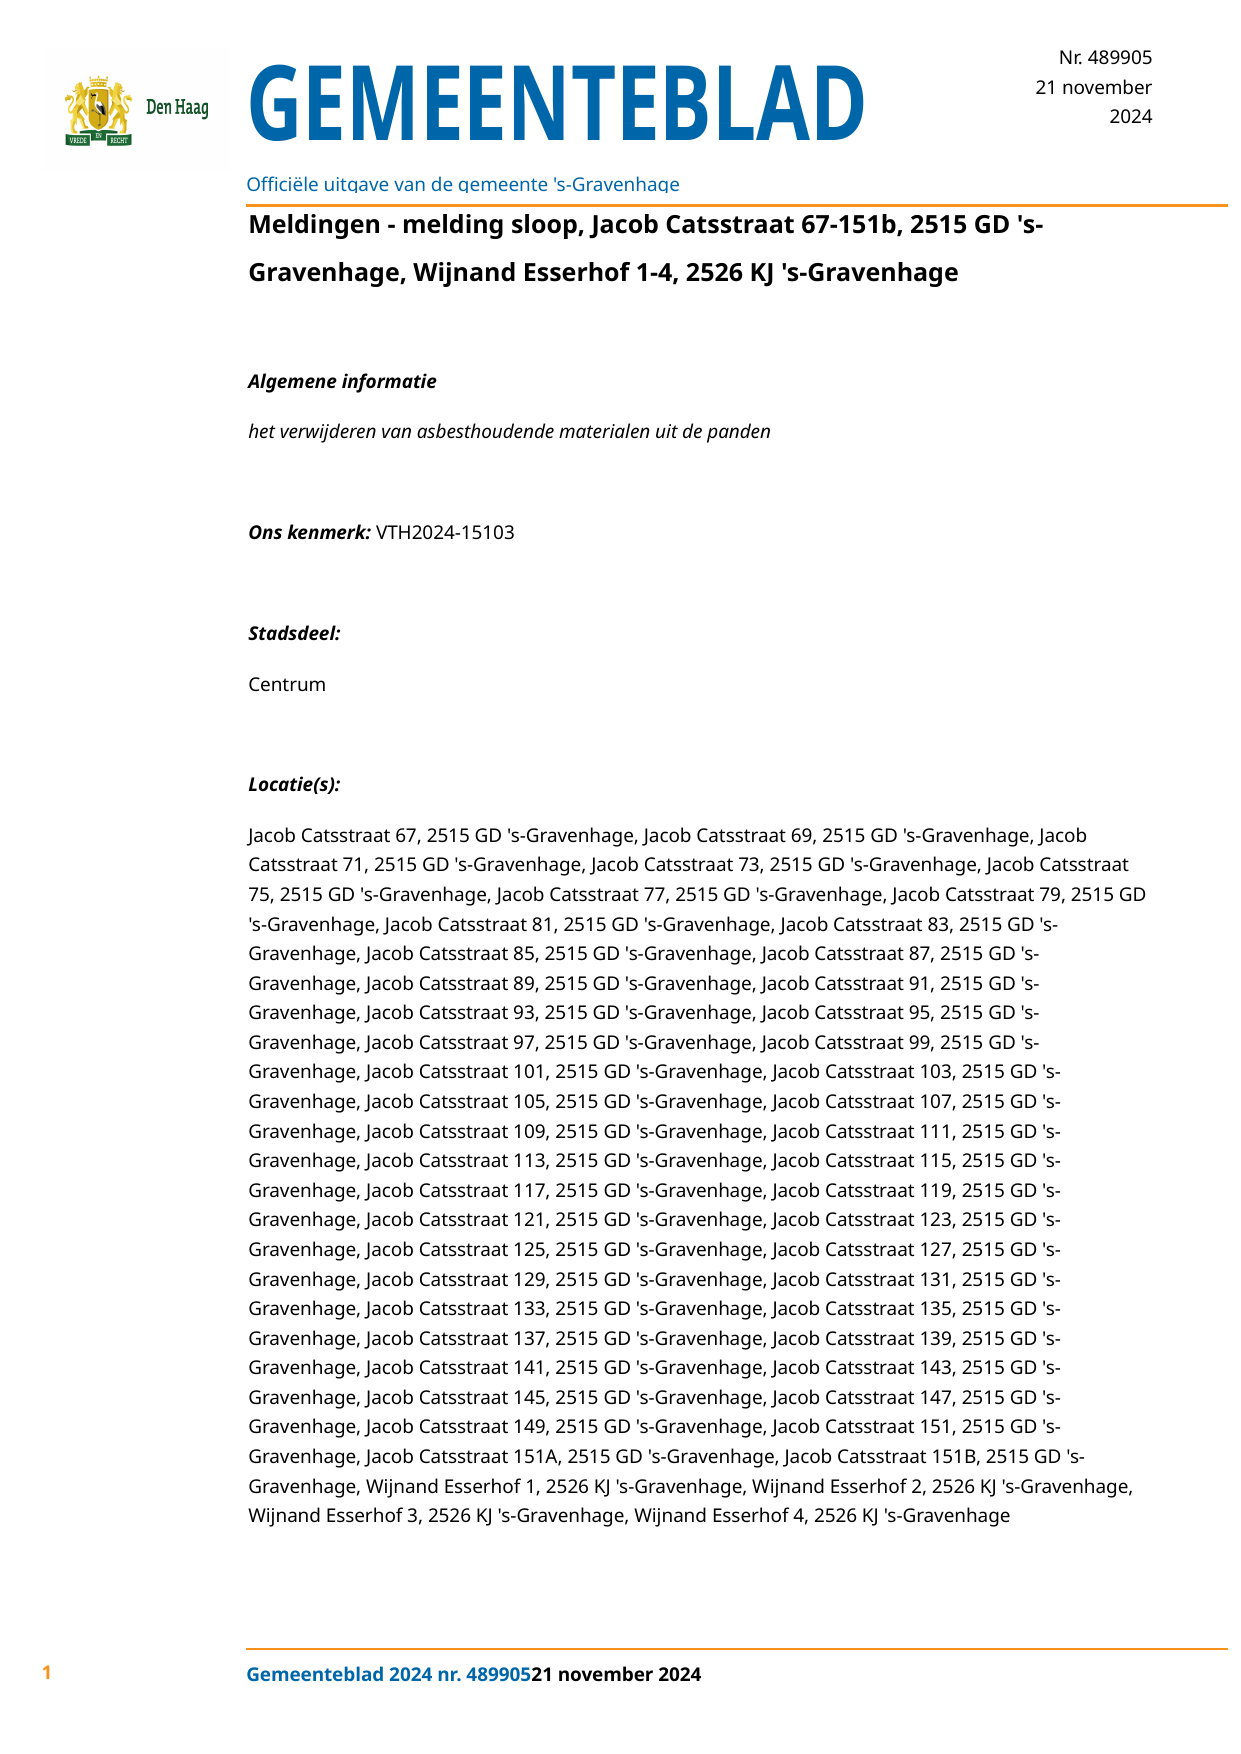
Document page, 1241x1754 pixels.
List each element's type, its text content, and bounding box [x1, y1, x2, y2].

text Jacob Catsstraat 67, 2515 GD 's-Gravenhage, Jacob Catsstraat 69, 2515 GD 's-Gravenhage, Jacob Catsstraat 71, 2515 GD 's-Gravenhage, Jacob Catsstraat 73, 2515 GD 's-Gravenhage, Jacob Catsstraat 75, 2515 GD 's-Gravenhage, Jacob Catsstraat 77, 2515 GD 's-Gravenhage, Jacob Catsstraat 79, 2515 GD 's-Gravenhage, Jacob Catsstraat 81, 2515 GD 's-Gravenhage, Jacob Catsstraat 83, 2515 GD 's-Gravenhage, Jacob Catsstraat 85, 2515 GD 's-Gravenhage, Jacob Catsstraat 87, 2515 GD 's-Gravenhage, Jacob Catsstraat 89, 2515 GD 's-Gravenhage, Jacob Catsstraat 91, 2515 GD 's-Gravenhage, Jacob Catsstraat 93, 2515 GD 's-Gravenhage, Jacob Catsstraat 95, 2515 GD 's-Gravenhage, Jacob Catsstraat 97, 2515 GD 's-Gravenhage, Jacob Catsstraat 99, 2515 GD 's-Gravenhage, Jacob Catsstraat 101, 2515 GD 's-Gravenhage, Jacob Catsstraat 103, 2515 GD 's-Gravenhage, Jacob Catsstraat 105, 2515 GD 's-Gravenhage, Jacob Catsstraat 107, 2515 GD 's-Gravenhage, Jacob Catsstraat 109, 2515 GD 's-Gravenhage, Jacob Catsstraat 111, 2515 GD 's-Gravenhage, Jacob Catsstraat 113, 2515 GD 's-Gravenhage, Jacob Catsstraat 115, 2515 GD 's-Gravenhage, Jacob Catsstraat 117, 2515 GD 's-Gravenhage, Jacob Catsstraat 119, 2515 GD 's-Gravenhage, Jacob Catsstraat 121, 2515 GD 's-Gravenhage, Jacob Catsstraat 123, 2515 GD 's-Gravenhage, Jacob Catsstraat 125, 2515 GD 's-Gravenhage, Jacob Catsstraat 127, 2515 GD 's-Gravenhage, Jacob Catsstraat 129, 2515 GD 's-Gravenhage, Jacob Catsstraat 131, 2515 GD 's-Gravenhage, Jacob Catsstraat 133, 2515 GD 's-Gravenhage, Jacob Catsstraat 135, 2515 GD 's-Gravenhage, Jacob Catsstraat 137, 2515 GD 's-Gravenhage, Jacob Catsstraat 139, 2515 GD 's-Gravenhage, Jacob Catsstraat 141, 2515 GD 's-Gravenhage, Jacob Catsstraat 143, 2515 GD 's-Gravenhage, Jacob Catsstraat 145, 2515 GD 's-Gravenhage, Jacob Catsstraat 147, 2515 GD 's-Gravenhage, Jacob Catsstraat 149, 2515 GD 's-Gravenhage, Jacob Catsstraat 151, 2515 GD 's-Gravenhage, Jacob Catsstraat 151A, 2515 GD 's-Gravenhage, Jacob Catsstraat 151B, 2515 GD 's-Gravenhage, Wijnand Esserhof 1, 2526 KJ 's-Gravenhage, Wijnand Esserhof 2, 2526 KJ 's-Gravenhage, Wijnand Esserhof 3, 2526 KJ 's-Gravenhage, Wijnand Esserhof 4, 2526 KJ 's-Gravenhage [248, 822, 1152, 1528]
text Stadsdeel: [248, 620, 1152, 646]
text Ons kenmerk: VTH2024-15103 [248, 519, 1152, 545]
text Centrum [248, 671, 1152, 697]
text Meldingen - melding sloop, Jacob Catsstraat 67-151b, 2515 GD 's-Gravenhage, Wijnand Esserhof 1-4, 2526 KJ 's-Gravenhage [248, 207, 1152, 288]
text Locatie(s): [248, 772, 1152, 797]
text Algemene informatie [248, 368, 1152, 394]
picture [41, 47, 231, 172]
text het verwijderen van asbesthoudende materialen uit de panden [248, 419, 1152, 444]
